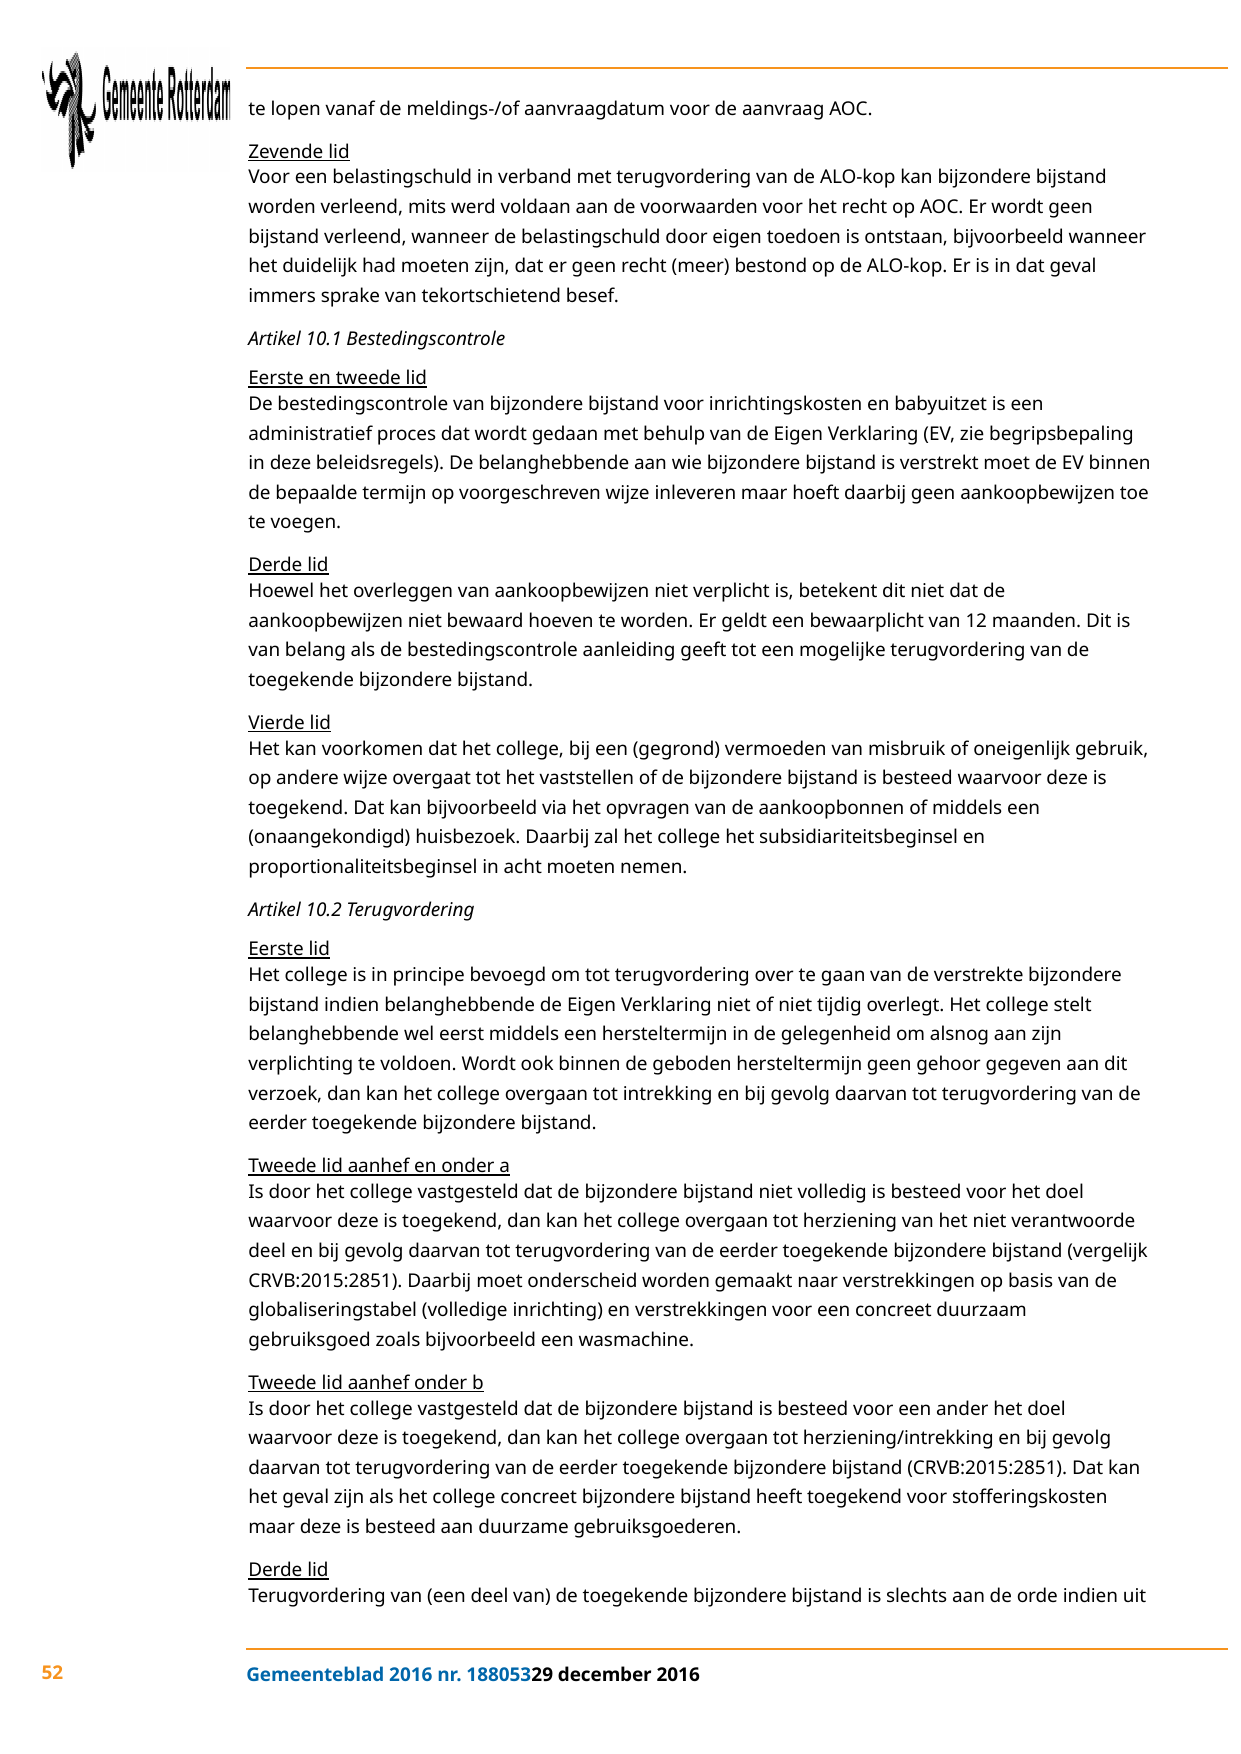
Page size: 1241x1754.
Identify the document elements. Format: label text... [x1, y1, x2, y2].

text Tweede lid aanhef en onder a [248, 1152, 1152, 1178]
text Artikel 10.2 Terugvordering [248, 896, 1152, 922]
text Hoewel het overleggen van aankoopbewijzen niet verplicht is, betekent dit niet dat de aankoopbewijzen niet bewaard hoeven te worden. Er geldt een bewaarplicht van 12 maanden. Dit is van belang als de bestedingscontrole aanleiding geeft tot een mogelijke terugvordering van de toegekende bijzondere bijstand. [248, 577, 1152, 692]
text Derde lid [248, 1556, 1152, 1582]
text Eerste lid [248, 936, 1152, 961]
text De bestedingscontrole van bijzondere bijstand voor inrichtingskosten en babyuitzet is een administratief proces dat wordt gedaan met behulp van de Eigen Verklaring (EV, zie begripsbepaling in deze beleidsregels). De belanghebbende aan wie bijzondere bijstand is verstrekt moet de EV binnen de bepaalde termijn op voorgeschreven wijze inleveren maar hoeft daarbij geen aankoopbewijzen toe te voegen. [248, 390, 1152, 534]
text Tweede lid aanhef onder b [248, 1369, 1152, 1395]
text Vierde lid [248, 709, 1152, 735]
picture [41, 47, 231, 172]
text Het college is in principe bevoegd om tot terugvordering over te gaan van de verstrekte bijzondere bijstand indien belanghebbende de Eigen Verklaring niet of niet tijdig overlegt. Het college stelt belanghebbende wel eerst middels een hersteltermijn in de gelegenheid om alsnog aan zijn verplichting te voldoen. Wordt ook binnen de geboden hersteltermijn geen gehoor gegeven aan dit verzoek, dan kan het college overgaan tot intrekking en bij gevolg daarvan tot terugvordering van de eerder toegekende bijzondere bijstand. [248, 961, 1152, 1135]
text Zevende lid [248, 138, 1152, 164]
text Het kan voorkomen dat het college, bij een (gegrond) vermoeden van misbruik of oneigenlijk gebruik, op andere wijze overgaat tot het vaststellen of de bijzondere bijstand is besteed waarvoor deze is toegekend. Dat kan bijvoorbeeld via het opvragen van de aankoopbonnen of middels een (onaangekondigd) huisbezoek. Daarbij zal het college het subsidiariteitsbeginsel en proportionaliteitsbeginsel in acht moeten nemen. [248, 735, 1152, 879]
text Is door het college vastgesteld dat de bijzondere bijstand is besteed voor een ander het doel waarvoor deze is toegekend, dan kan het college overgaan tot herziening/intrekking en bij gevolg daarvan tot terugvordering van de eerder toegekende bijzondere bijstand (CRVB:2015:2851). Dat kan het geval zijn als het college concreet bijzondere bijstand heeft toegekend voor stofferingskosten maar deze is besteed aan duurzame gebruiksgoederen. [248, 1395, 1152, 1539]
text Artikel 10.1 Bestedingscontrole [248, 325, 1152, 351]
text Is door het college vastgesteld dat de bijzondere bijstand niet volledig is besteed voor het doel waarvoor deze is toegekend, dan kan het college overgaan tot herziening van het niet verantwoorde deel en bij gevolg daarvan tot terugvordering van de eerder toegekende bijzondere bijstand (vergelijk CRVB:2015:2851). Daarbij moet onderscheid worden gemaakt naar verstrekkingen op basis van de globaliseringstabel (volledige inrichting) en verstrekkingen voor een concreet duurzaam gebruiksgoed zoals bijvoorbeeld een wasmachine. [248, 1178, 1152, 1352]
text Terugvordering van (een deel van) de toegekende bijzondere bijstand is slechts aan de orde indien uit [248, 1582, 1152, 1608]
text Derde lid [248, 552, 1152, 577]
text te lopen vanaf de meldings-/of aanvraagdatum voor de aanvraag AOC. [248, 95, 1152, 121]
text Eerste en tweede lid [248, 364, 1152, 390]
text Voor een belastingschuld in verband met terugvordering van de ALO-kop kan bijzondere bijstand worden verleend, mits werd voldaan aan de voorwaarden voor het recht op AOC. Er wordt geen bijstand verleend, wanneer de belastingschuld door eigen toedoen is ontstaan, bijvoorbeeld wanneer het duidelijk had moeten zijn, dat er geen recht (meer) bestond op de ALO-kop. Er is in dat geval immers sprake van tekortschietend besef. [248, 164, 1152, 308]
